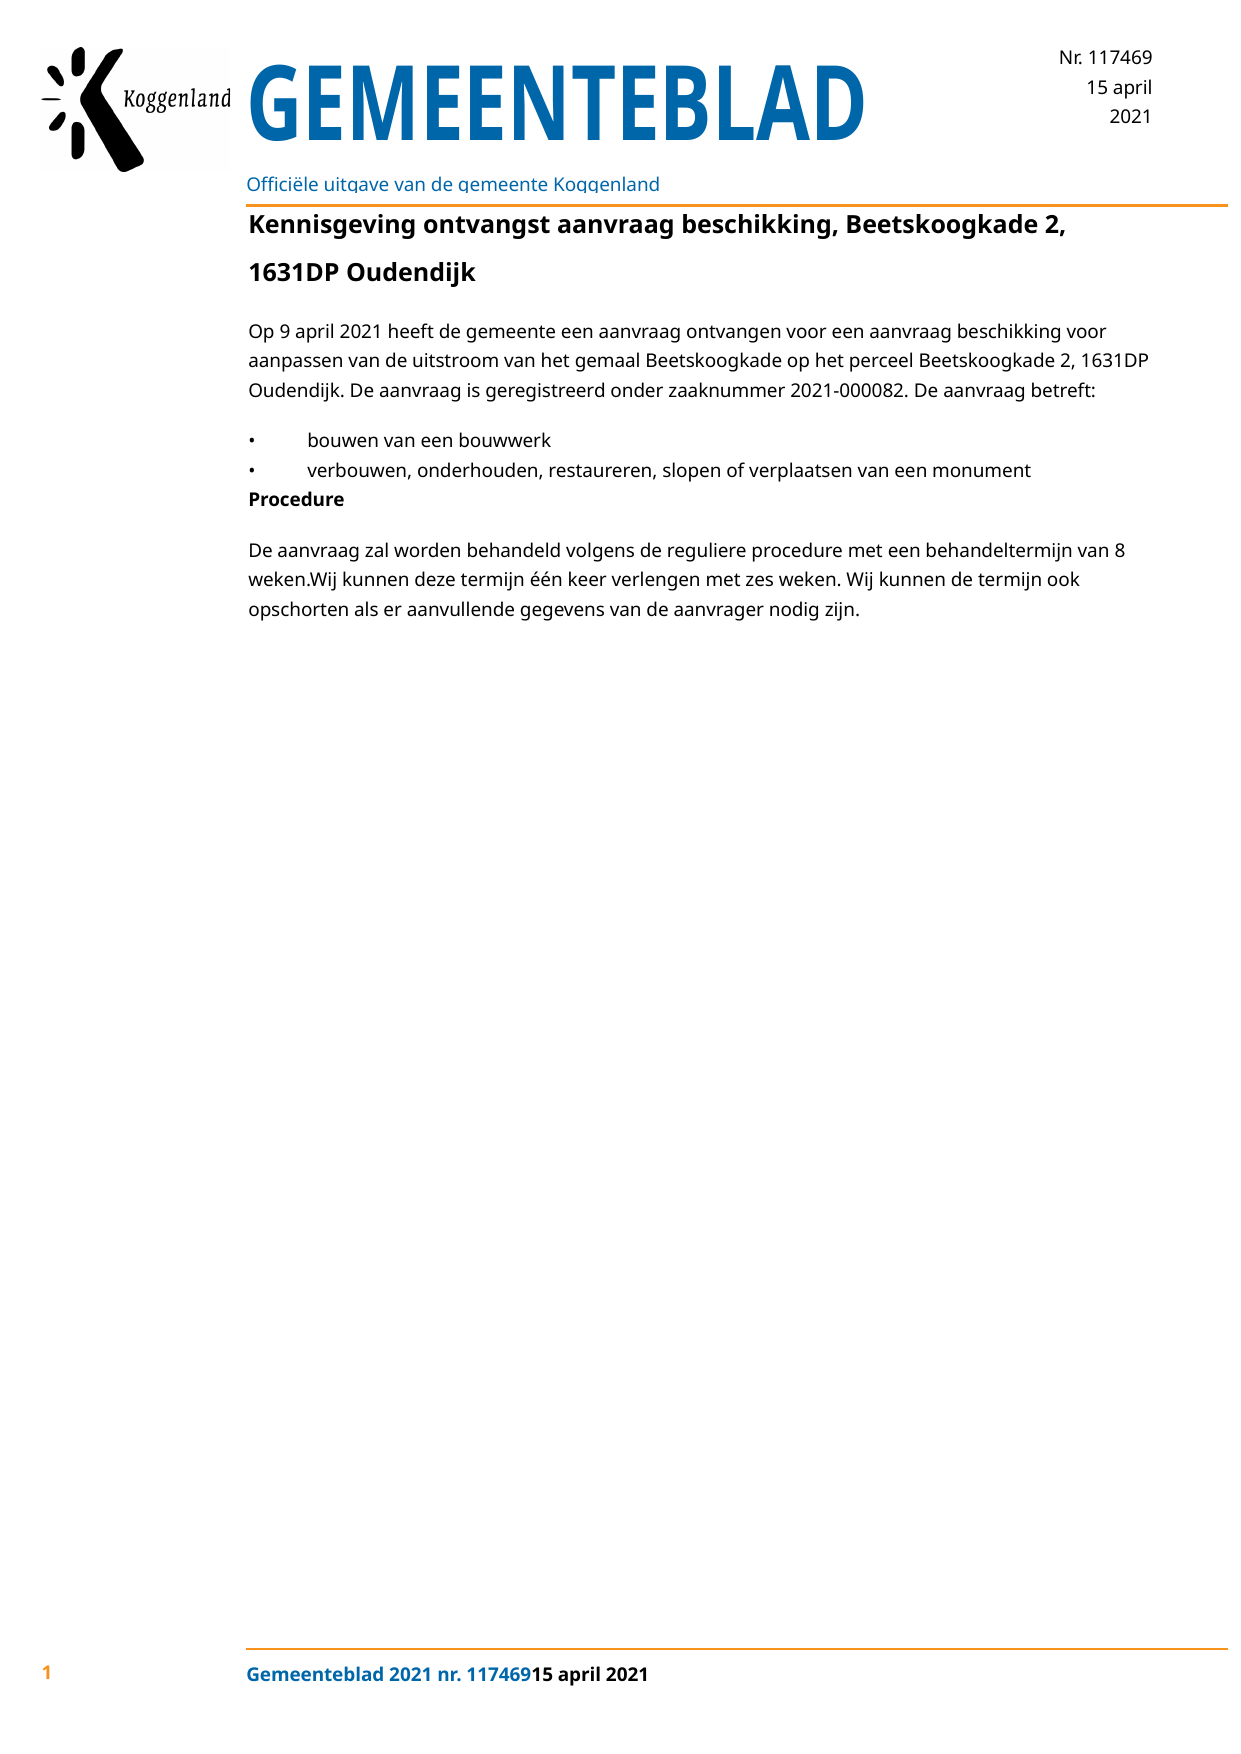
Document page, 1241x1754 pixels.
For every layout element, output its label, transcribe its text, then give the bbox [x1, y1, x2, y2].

list bouwen van een bouwwerk [248, 427, 1152, 453]
text Procedure [248, 487, 1152, 512]
text Kennisgeving ontvangst aanvraag beschikking, Beetskoogkade 2, 1631DP Oudendijk [248, 207, 1152, 288]
picture [41, 47, 231, 172]
text De aanvraag zal worden behandeld volgens de reguliere procedure met een behandeltermijn van 8 weken.Wij kunnen deze termijn één keer verlengen met zes weken. Wij kunnen de termijn ook opschorten als er aanvullende gegevens van de aanvrager nodig zijn. [248, 537, 1152, 622]
list verbouwen, onderhouden, restaureren, slopen of verplaatsen van een monument [248, 457, 1152, 483]
text Op 9 april 2021 heeft de gemeente een aanvraag ontvangen voor een aanvraag beschikking voor aanpassen van de uitstroom van het gemaal Beetskoogkade op het perceel Beetskoogkade 2, 1631DP Oudendijk. De aanvraag is geregistreerd onder zaaknummer 2021-000082. De aanvraag betreft: [248, 318, 1152, 403]
